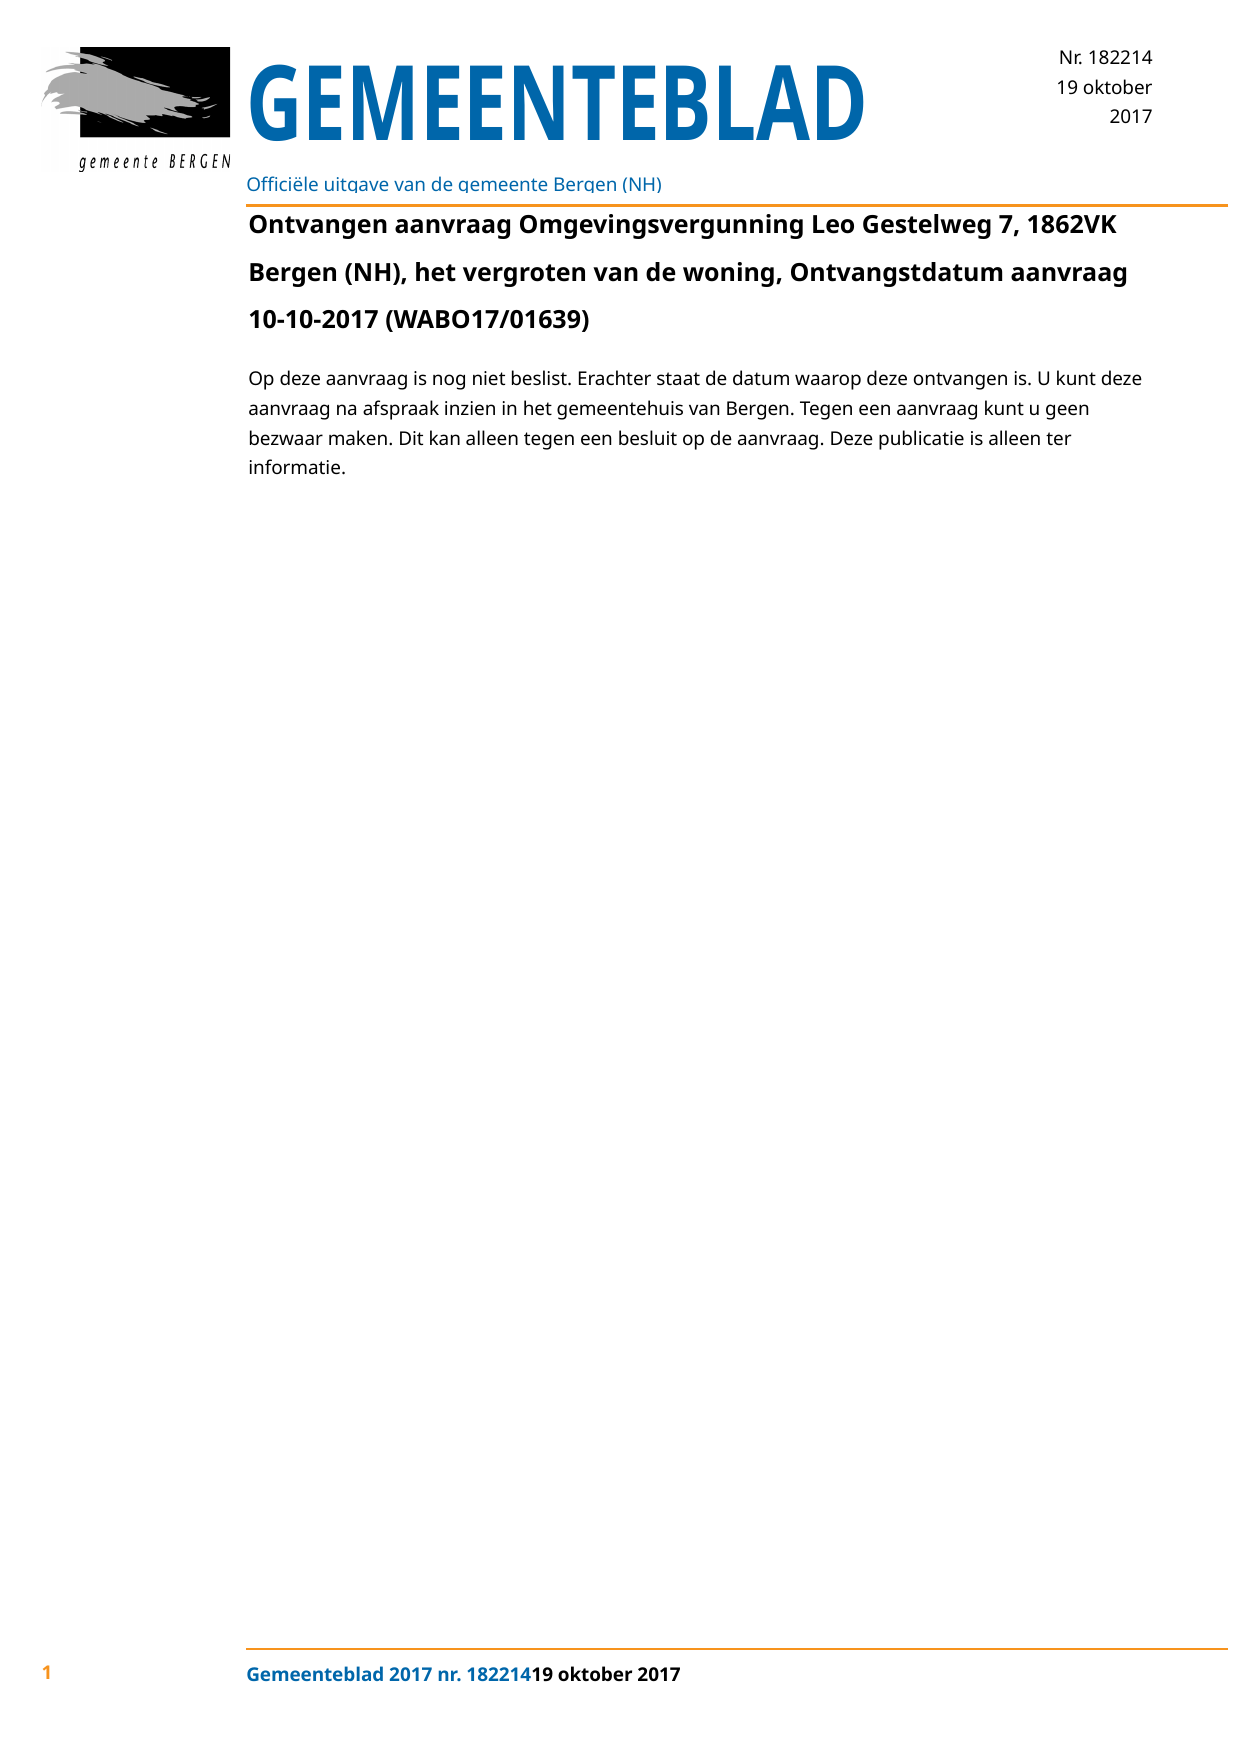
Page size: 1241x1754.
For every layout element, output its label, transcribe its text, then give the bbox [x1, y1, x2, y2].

text Op deze aanvraag is nog niet beslist. Erachter staat de datum waarop deze ontvangen is. U kunt deze aanvraag na afspraak inzien in het gemeentehuis van Bergen. Tegen een aanvraag kunt u geen bezwaar maken. Dit kan alleen tegen een besluit op de aanvraag. Deze publicatie is alleen ter informatie. [248, 366, 1152, 480]
text Ontvangen aanvraag Omgevingsvergunning Leo Gestelweg 7, 1862VK Bergen (NH), het vergroten van de woning, Ontvangstdatum aanvraag 10-10-2017 (WABO17/01639) [248, 207, 1152, 336]
picture [41, 47, 231, 172]
